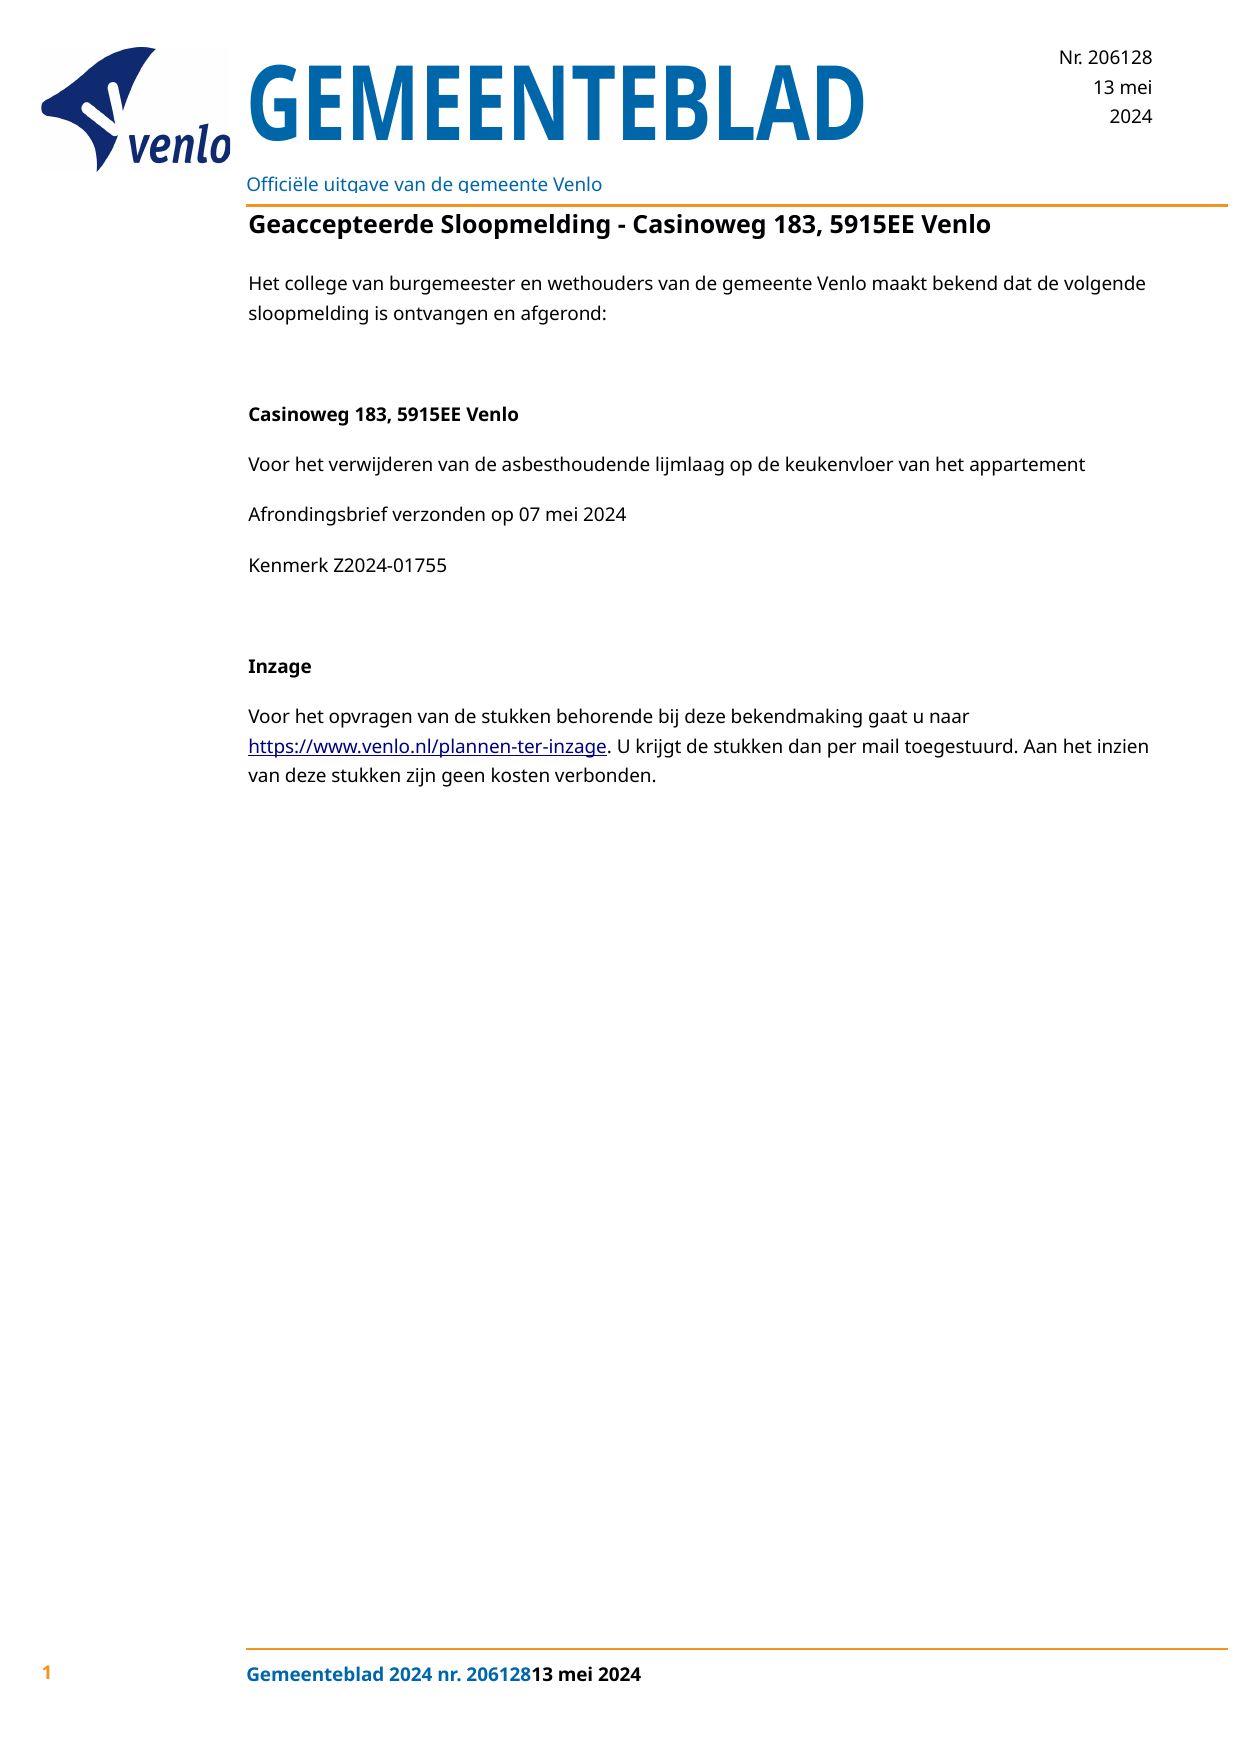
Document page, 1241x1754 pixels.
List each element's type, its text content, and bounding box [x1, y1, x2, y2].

text Kenmerk Z2024-01755 [248, 552, 1152, 578]
text Geaccepteerde Sloopmelding - Casinoweg 183, 5915EE Venlo [248, 207, 1152, 241]
text Casinoweg 183, 5915EE Venlo [248, 401, 1152, 426]
text Het college van burgemeester en wethouders van de gemeente Venlo maakt bekend dat de volgende sloopmelding is ontvangen en afgerond: [248, 270, 1152, 326]
text Inzage [248, 653, 1152, 678]
picture [41, 47, 231, 172]
text Voor het opvragen van de stukken behorende bij deze bekendmaking gaat u naar https://www.venlo.nl/plannen-ter-inzage. U krijgt de stukken dan per mail toegestuurd. Aan het inzien van deze stukken zijn geen kosten verbonden. [248, 703, 1152, 788]
text Voor het verwijderen van de asbesthoudende lijmlaag op de keukenvloer van het appartement [248, 451, 1152, 477]
text Afrondingsbrief verzonden op 07 mei 2024 [248, 502, 1152, 527]
